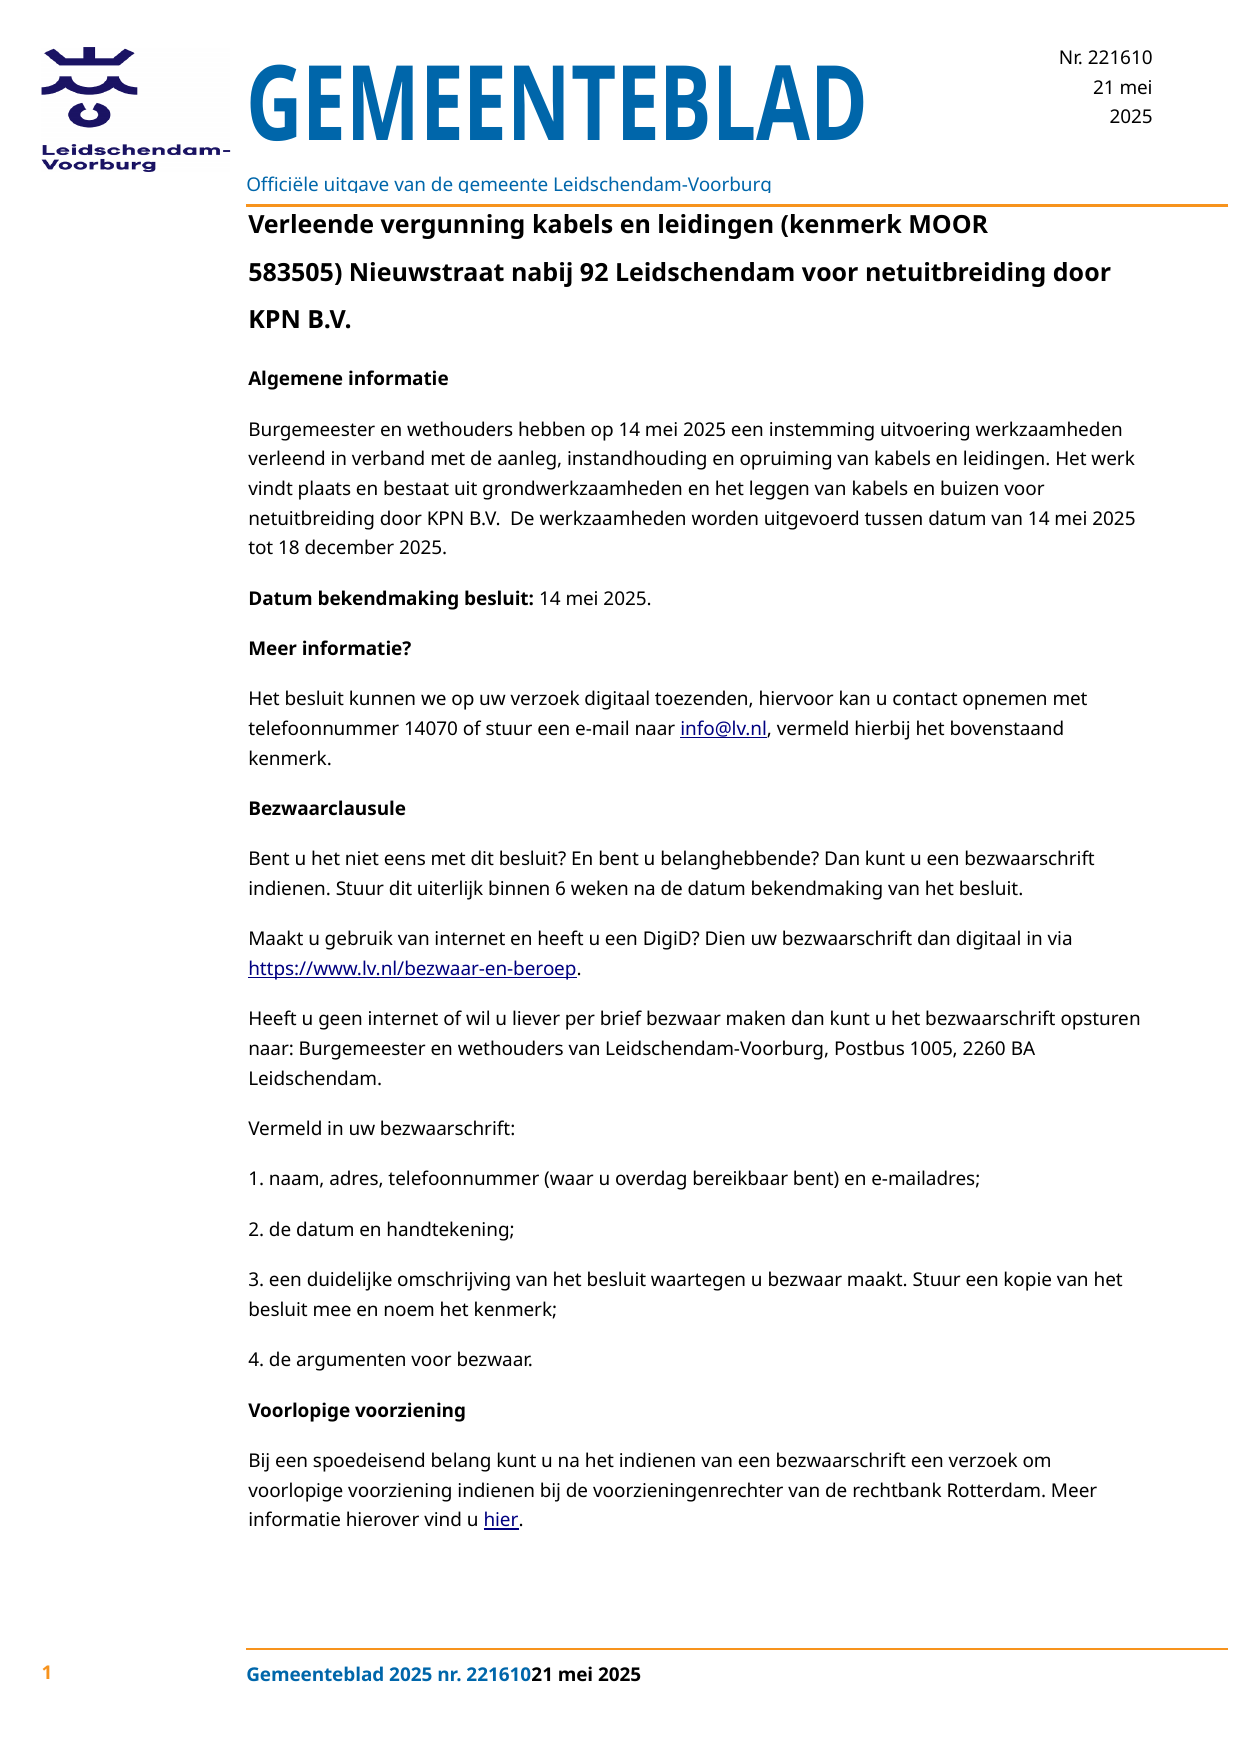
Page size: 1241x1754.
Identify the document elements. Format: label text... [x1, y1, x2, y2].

text Heeft u geen internet of wil u liever per brief bezwaar maken dan kunt u het bezwaarschrift opsturen naar: Burgemeester en wethouders van Leidschendam-Voorburg, Postbus 1005, 2260 BA Leidschendam. [248, 1006, 1152, 1090]
text Algemene informatie [248, 366, 1152, 391]
text 2. de datum en handtekening; [248, 1216, 1152, 1242]
text Datum bekendmaking besluit: 14 mei 2025. [248, 585, 1152, 610]
text Bezwaarclausule [248, 795, 1152, 821]
text Bent u het niet eens met dit besluit? En bent u belanghebbende? Dan kunt u een bezwaarschrift indienen. Stuur dit uiterlijk binnen 6 weken na de datum bekendmaking van het besluit. [248, 846, 1152, 901]
text 4. de argumenten voor bezwaar. [248, 1346, 1152, 1372]
picture [41, 47, 231, 172]
text 3. een duidelijke omschrijving van het besluit waartegen u bezwaar maakt. Stuur een kopie van het besluit mee en noem het kenmerk; [248, 1266, 1152, 1322]
text Voorlopige voorziening [248, 1397, 1152, 1422]
text Burgemeester en wethouders hebben op 14 mei 2025 een instemming uitvoering werkzaamheden verleend in verband met de aanleg, instandhouding en opruiming van kabels en leidingen. Het werk vindt plaats en bestaat uit grondwerkzaamheden en het leggen van kabels en buizen voor netuitbreiding door KPN B.V. De werkzaamheden worden uitgevoerd tussen datum van 14 mei 2025 tot 18 december 2025. [248, 416, 1152, 560]
text Maakt u gebruik van internet en heeft u een DigiD? Dien uw bezwaarschrift dan digitaal in via https://www.lv.nl/bezwaar-en-beroep. [248, 926, 1152, 981]
text 1. naam, adres, telefoonnummer (waar u overdag bereikbaar bent) en e-mailadres; [248, 1166, 1152, 1191]
text Vermeld in uw bezwaarschrift: [248, 1115, 1152, 1141]
text Meer informatie? [248, 635, 1152, 661]
text Het besluit kunnen we op uw verzoek digitaal toezenden, hiervoor kan u contact opnemen met telefoonnummer 14070 of stuur een e-mail naar info@lv.nl, vermeld hierbij het bovenstaand kenmerk. [248, 686, 1152, 770]
text Verleende vergunning kabels en leidingen (kenmerk MOOR 583505) Nieuwstraat nabij 92 Leidschendam voor netuitbreiding door KPN B.V. [248, 207, 1152, 336]
text Bij een spoedeisend belang kunt u na het indienen van een bezwaarschrift een verzoek om voorlopige voorziening indienen bij de voorzieningenrechter van de rechtbank Rotterdam. Meer informatie hierover vind u hier. [248, 1447, 1152, 1532]
